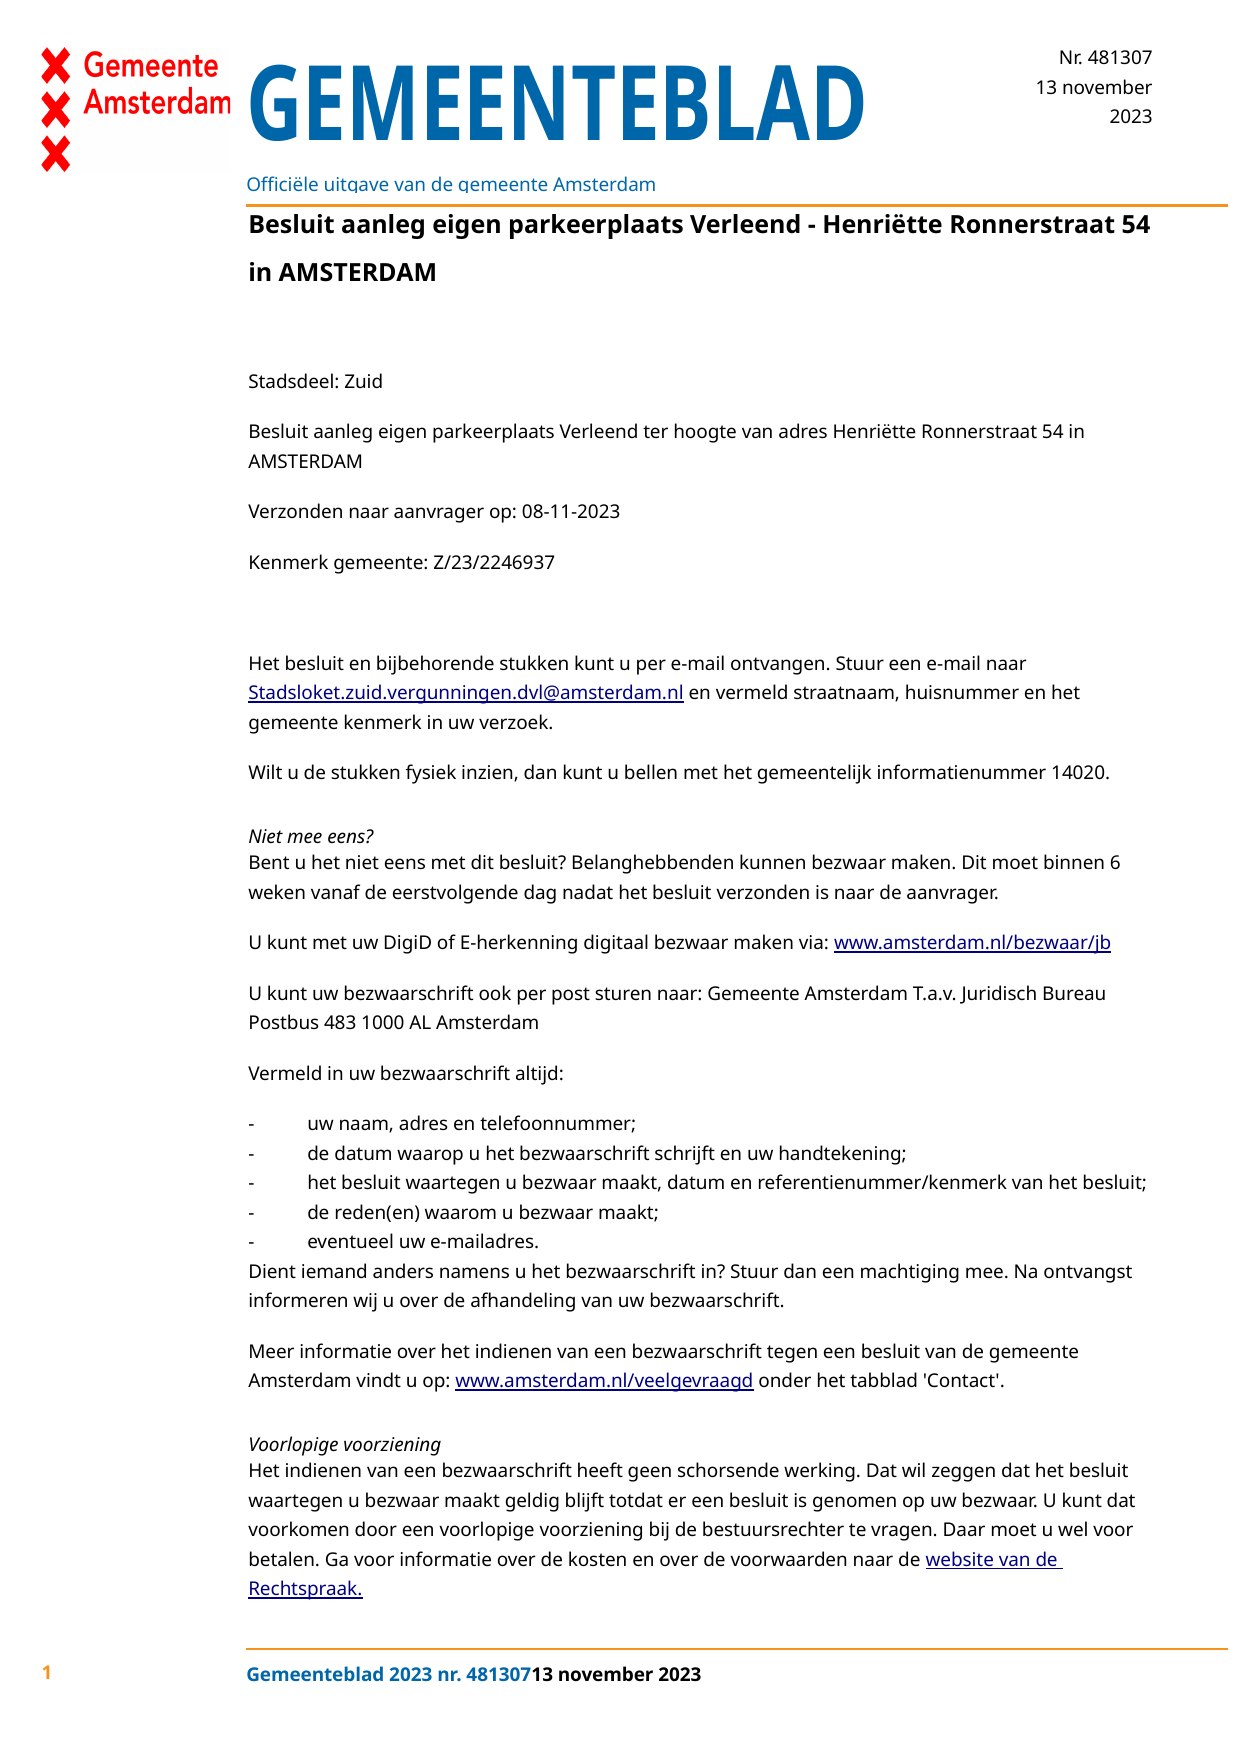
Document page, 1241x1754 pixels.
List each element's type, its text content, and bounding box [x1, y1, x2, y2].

text Niet mee eens? [248, 823, 1152, 849]
list de datum waarop u het bezwaarschrift schrijft en uw handtekening; [248, 1140, 1152, 1165]
picture [41, 47, 231, 172]
text Meer informatie over het indienen van een bezwaarschrift tegen een besluit van de gemeente Amsterdam vindt u op: www.amsterdam.nl/veelgevraagd onder het tabblad 'Contact'. [248, 1338, 1152, 1393]
text Voorlopige voorziening [248, 1432, 1152, 1457]
text U kunt uw bezwaarschrift ook per post sturen naar: Gemeente Amsterdam T.a.v. Juridisch Bureau Postbus 483 1000 AL Amsterdam [248, 980, 1152, 1035]
list eventueel uw e-mailadres. [248, 1228, 1152, 1254]
text Bent u het niet eens met dit besluit? Belanghebbenden kunnen bezwaar maken. Dit moet binnen 6 weken vanaf de eerstvolgende dag nadat het besluit verzonden is naar de aanvrager. [248, 849, 1152, 904]
text Wilt u de stukken fysiek inzien, dan kunt u bellen met het gemeentelijk informatienummer 14020. [248, 759, 1152, 785]
text Dient iemand anders namens u het bezwaarschrift in? Stuur dan een machtiging mee. Na ontvangst informeren wij u over de afhandeling van uw bezwaarschrift. [248, 1258, 1152, 1313]
text Vermeld in uw bezwaarschrift altijd: [248, 1060, 1152, 1085]
list het besluit waartegen u bezwaar maakt, datum en referentienummer/kenmerk van het besluit; [248, 1169, 1152, 1195]
text Het besluit en bijbehorende stukken kunt u per e-mail ontvangen. Stuur een e-mail naar Stadsloket.zuid.vergunningen.dvl@amsterdam.nl en vermeld straatnaam, huisnummer en het gemeente kenmerk in uw verzoek. [248, 650, 1152, 735]
text Stadsdeel: Zuid [248, 368, 1152, 394]
text Besluit aanleg eigen parkeerplaats Verleend ter hoogte van adres Henriëtte Ronnerstraat 54 in AMSTERDAM [248, 419, 1152, 474]
text Besluit aanleg eigen parkeerplaats Verleend - Henriëtte Ronnerstraat 54 in AMSTERDAM [248, 207, 1152, 288]
text U kunt met uw DigiD of E-herkenning digitaal bezwaar maken via: www.amsterdam.nl/bezwaar/jb [248, 929, 1152, 955]
text Het indienen van een bezwaarschrift heeft geen schorsende werking. Dat wil zeggen dat het besluit waartegen u bezwaar maakt geldig blijft totdat er een besluit is genomen op uw bezwaar. U kunt dat voorkomen door een voorlopige voorziening bij de bestuursrechter te vragen. Daar moet u wel voor betalen. Ga voor informatie over de kosten en over de voorwaarden naar de website van de Rechtspraak. [248, 1457, 1152, 1601]
text Verzonden naar aanvrager op: 08-11-2023 [248, 499, 1152, 524]
text Kenmerk gemeente: Z/23/2246937 [248, 549, 1152, 575]
list de reden(en) waarom u bezwaar maakt; [248, 1199, 1152, 1224]
list uw naam, adres en telefoonnummer; [248, 1110, 1152, 1136]
